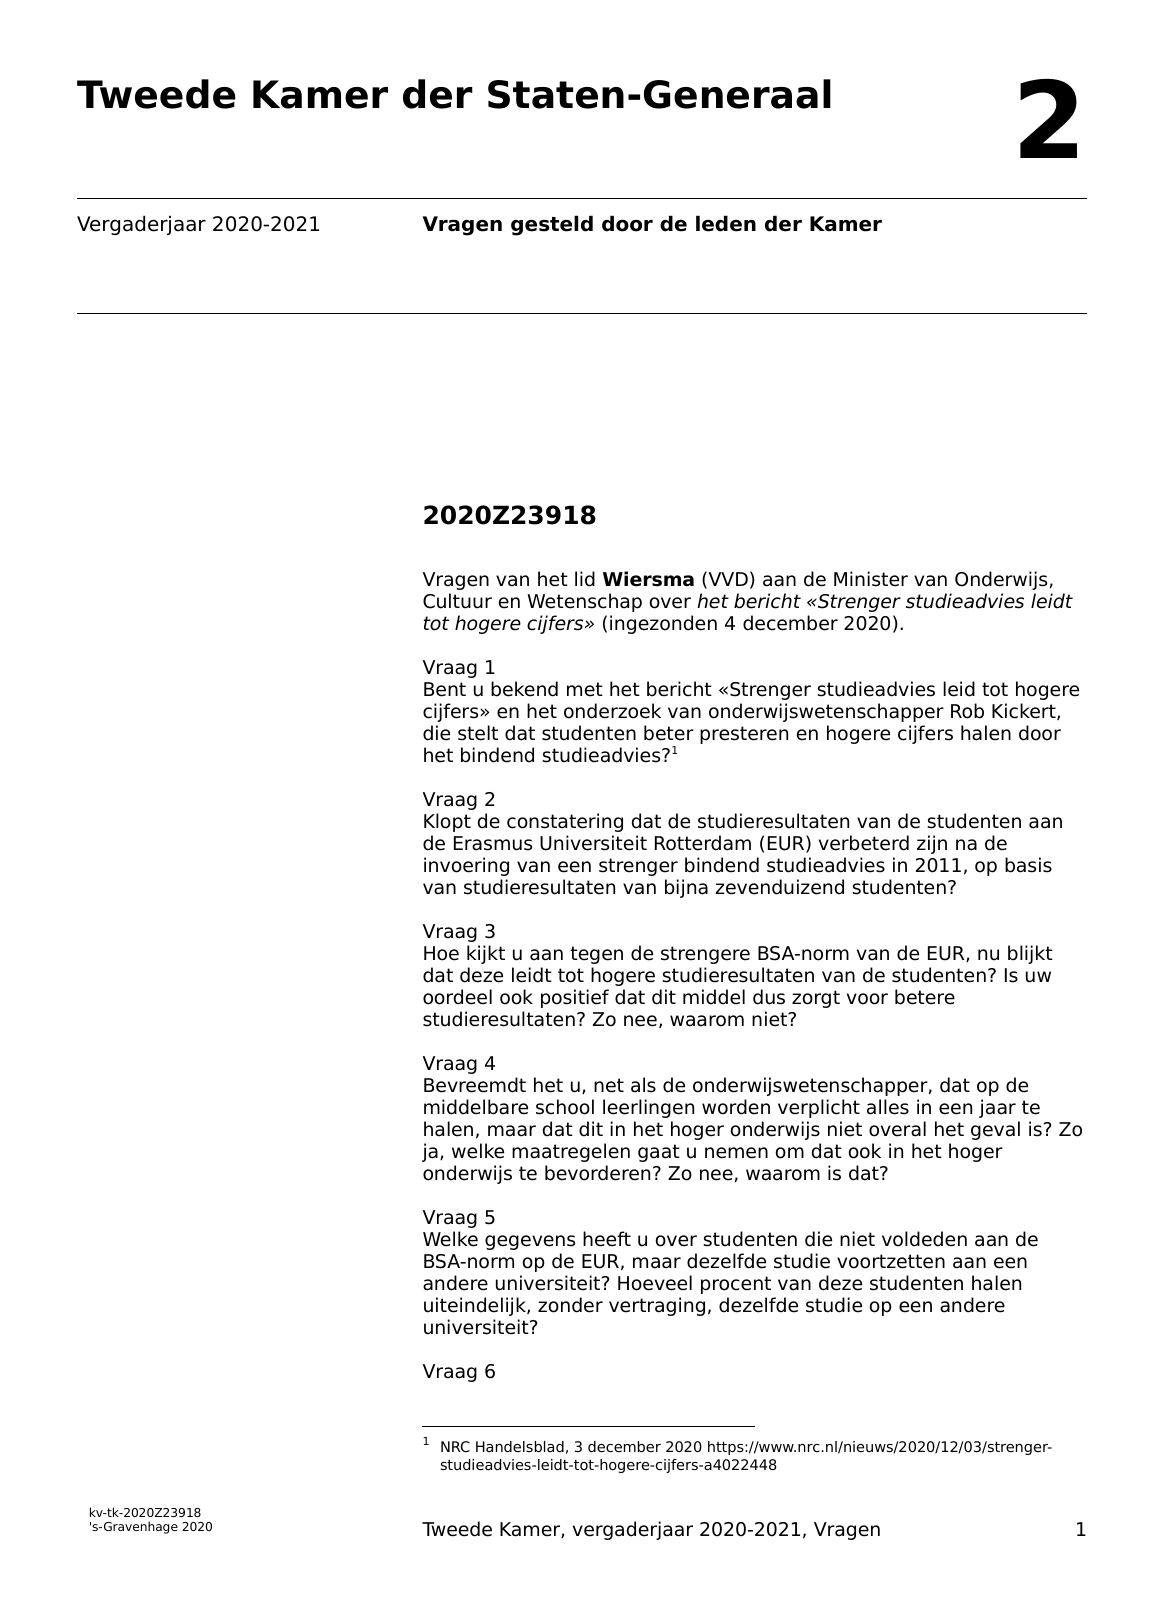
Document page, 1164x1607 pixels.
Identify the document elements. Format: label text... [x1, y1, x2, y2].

text 's-Gravenhage 2020 [88, 1520, 323, 1534]
table_header 2 [886, 59, 1087, 198]
table_cell Vragen gesteld door de leden der Kamer [422, 199, 1087, 313]
text 2020Z23918 [422, 501, 1087, 531]
text Vraag 1 [422, 657, 1087, 679]
text Bent u bekend met het bericht «Strenger studieadvies leid tot hogere cijfers» en het onderzoek van onderwijswetenschapper Rob Kickert, die stelt dat studenten beter presteren en hogere cijfers halen door het bindend studieadvies? [422, 679, 1087, 767]
table_header Tweede Kamer der Staten-Generaal [77, 59, 886, 198]
text Bevreemdt het u, net als de onderwijswetenschapper, dat op de middelbare school leerlingen worden verplicht alles in een jaar te halen, maar dat dit in het hoger onderwijs niet overal het geval is? Zo ja, welke maatregelen gaat u nemen om dat ook in het hoger onderwijs te bevorderen? Zo nee, waarom is dat? [422, 1075, 1087, 1185]
text Vraag 4 [422, 1053, 1087, 1075]
text Vraag 5 [422, 1207, 1087, 1229]
text Vraag 3 [422, 921, 1087, 943]
text Vraag 6 [422, 1361, 1087, 1383]
text Vraag 2 [422, 789, 1087, 811]
table_cell Vergaderjaar 2020-2021 [77, 199, 422, 313]
text Welke gegevens heeft u over studenten die niet voldeden aan de BSA-norm op de EUR, maar dezelfde studie voortzetten aan een andere universiteit? Hoeveel procent van deze studenten halen uiteindelijk, zonder vertraging, dezelfde studie op een andere universiteit? [422, 1229, 1087, 1339]
text kv-tk-2020Z23918 [88, 1506, 323, 1520]
text NRC Handelsblad, 3 december 2020 https://www.nrc.nl/nieuws/2020/12/03/strenger-studieadvies-leidt-tot-hogere-cijfers-a4022448 [422, 1435, 1087, 1474]
text Vragen van het lid Wiersma (VVD) aan de Minister van Onderwijs, Cultuur en Wetenschap over het bericht «Strenger studieadvies leidt tot hogere cijfers» (ingezonden 4 december 2020). [422, 569, 1087, 635]
text Hoe kijkt u aan tegen de strengere BSA-norm van de EUR, nu blijkt dat deze leidt tot hogere studieresultaten van de studenten? Is uw oordeel ook positief dat dit middel dus zorgt voor betere studieresultaten? Zo nee, waarom niet? [422, 943, 1087, 1031]
text Klopt de constatering dat de studieresultaten van de studenten aan de Erasmus Universiteit Rotterdam (EUR) verbeterd zijn na de invoering van een strenger bindend studieadvies in 2011, op basis van studieresultaten van bijna zevenduizend studenten? [422, 811, 1087, 899]
